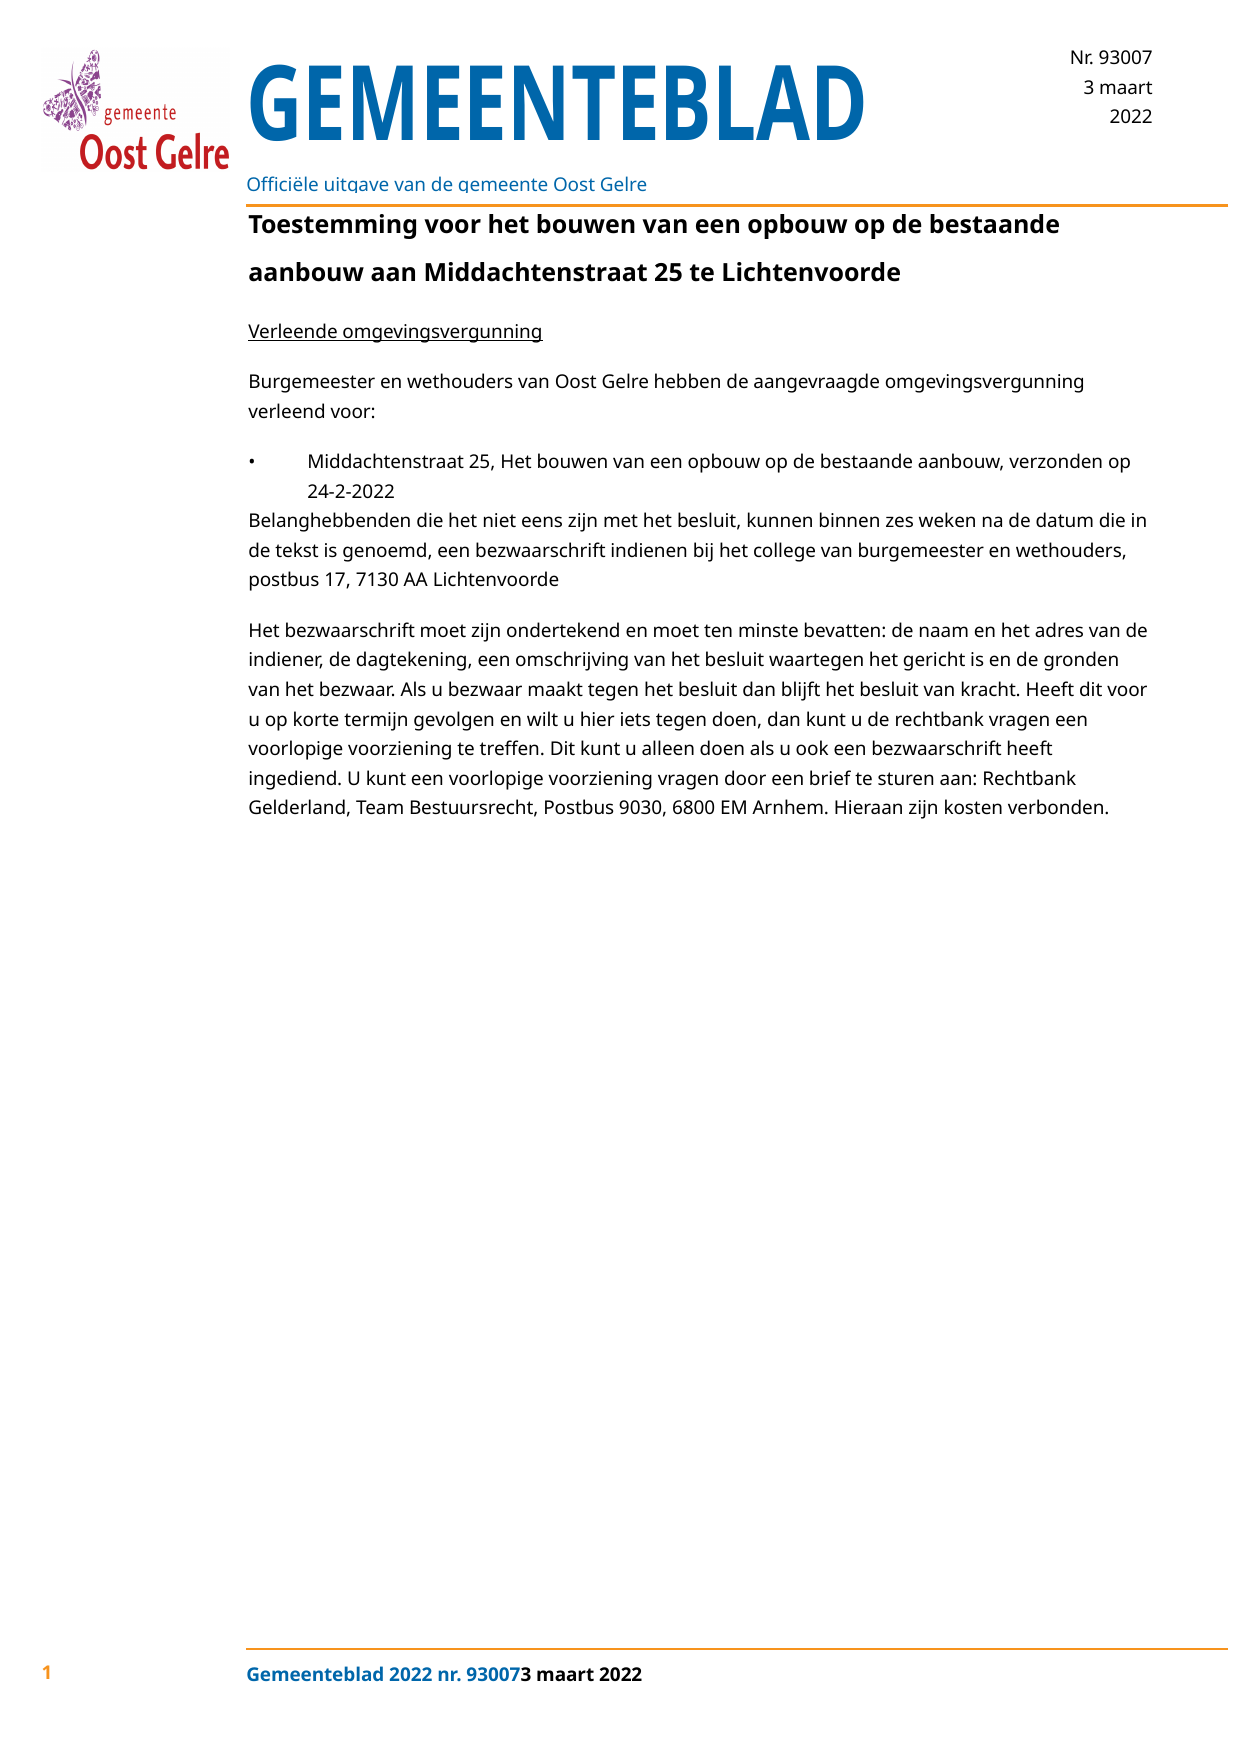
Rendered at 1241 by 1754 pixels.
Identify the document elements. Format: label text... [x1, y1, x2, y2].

text Toestemming voor het bouwen van een opbouw op de bestaande aanbouw aan Middachtenstraat 25 te Lichtenvoorde [248, 207, 1152, 288]
text Belanghebbenden die het niet eens zijn met het besluit, kunnen binnen zes weken na de datum die in de tekst is genoemd, een bezwaarschrift indienen bij het college van burgemeester en wethouders, postbus 17, 7130 AA Lichtenvoorde [248, 507, 1152, 592]
list Middachtenstraat 25, Het bouwen van een opbouw op de bestaande aanbouw, verzonden op 24-2-2022 [248, 448, 1152, 504]
text Burgemeester en wethouders van Oost Gelre hebben de aangevraagde omgevingsvergunning verleend voor: [248, 368, 1152, 424]
text Verleende omgevingsvergunning [248, 318, 1152, 344]
picture [41, 47, 231, 172]
text Het bezwaarschrift moet zijn ondertekend en moet ten minste bevatten: de naam en het adres van de indiener, de dagtekening, een omschrijving van het besluit waartegen het gericht is en de gronden van het bezwaar. Als u bezwaar maakt tegen het besluit dan blijft het besluit van kracht. Heeft dit voor u op korte termijn gevolgen en wilt u hier iets tegen doen, dan kunt u de rechtbank vragen een voorlopige voorziening te treffen. Dit kunt u alleen doen als u ook een bezwaarschrift heeft ingediend. U kunt een voorlopige voorziening vragen door een brief te sturen aan: Rechtbank Gelderland, Team Bestuursrecht, Postbus 9030, 6800 EM Arnhem. Hieraan zijn kosten verbonden. [248, 617, 1152, 820]
